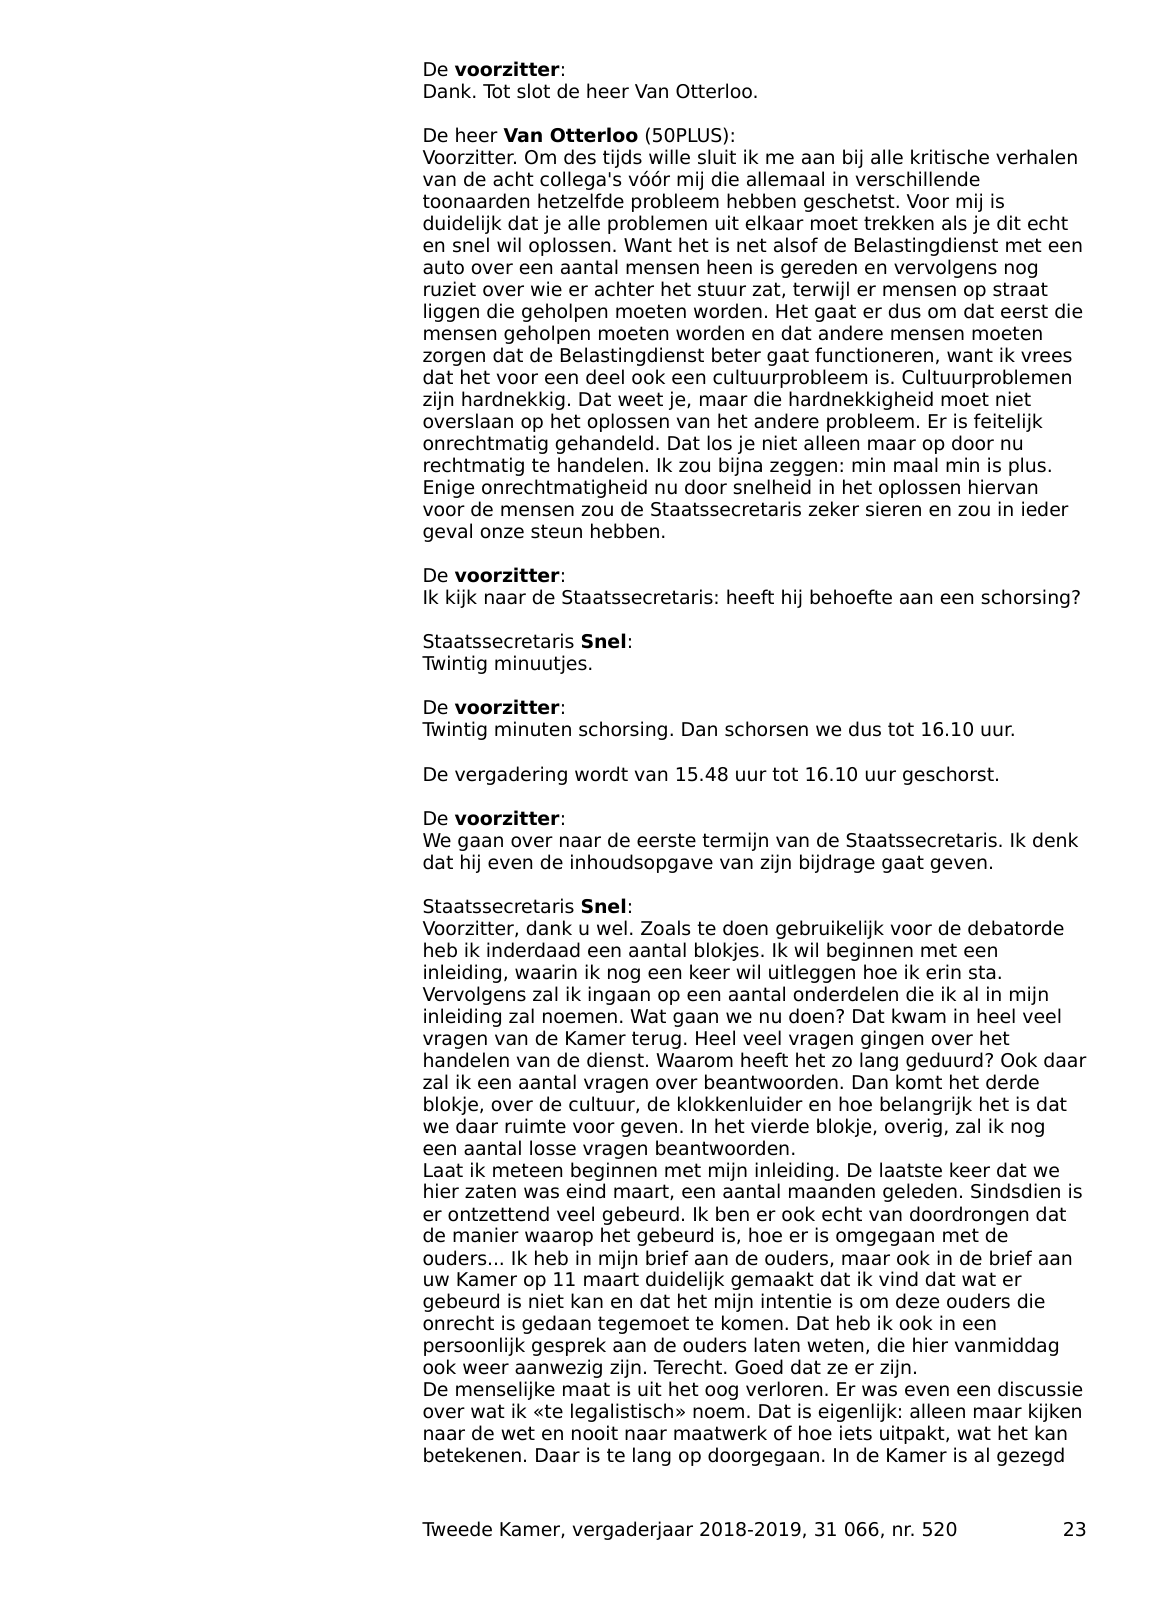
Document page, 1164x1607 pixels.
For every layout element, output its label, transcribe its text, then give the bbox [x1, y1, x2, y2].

text Staatssecretaris Snel: [422, 896, 1087, 918]
text Dank. Tot slot de heer Van Otterloo. [422, 81, 1087, 103]
text Voorzitter, dank u wel. Zoals te doen gebruikelijk voor de debatorde heb ik inderdaad een aantal blokjes. Ik wil beginnen met een inleiding, waarin ik nog een keer wil uitleggen hoe ik erin sta. Vervolgens zal ik ingaan op een aantal onderdelen die ik al in mijn inleiding zal noemen. Wat gaan we nu doen? Dat kwam in heel veel vragen van de Kamer terug. Heel veel vragen gingen over het handelen van de dienst. Waarom heeft het zo lang geduurd? Ook daar zal ik een aantal vragen over beantwoorden. Dan komt het derde blokje, over de cultuur, de klokkenluider en hoe belangrijk het is dat we daar ruimte voor geven. In het vierde blokje, overig, zal ik nog een aantal losse vragen beantwoorden. [422, 918, 1087, 1159]
text De voorzitter: [422, 565, 1087, 587]
text Twintig minuten schorsing. Dan schorsen we dus tot 16.10 uur. [422, 719, 1087, 741]
text Staatssecretaris Snel: [422, 631, 1087, 653]
text De heer Van Otterloo (50PLUS): [422, 125, 1087, 147]
text Twintig minuutjes. [422, 653, 1087, 675]
text De vergadering wordt van 15.48 uur tot 16.10 uur geschorst. [422, 763, 1087, 785]
text Voorzitter. Om des tijds wille sluit ik me aan bij alle kritische verhalen van de acht collega's vóór mij die allemaal in verschillende toonaarden hetzelfde probleem hebben geschetst. Voor mij is duidelijk dat je alle problemen uit elkaar moet trekken als je dit echt en snel wil oplossen. Want het is net alsof de Belastingdienst met een auto over een aantal mensen heen is gereden en vervolgens nog ruziet over wie er achter het stuur zat, terwijl er mensen op straat liggen die geholpen moeten worden. Het gaat er dus om dat eerst die mensen geholpen moeten worden en dat andere mensen moeten zorgen dat de Belastingdienst beter gaat functioneren, want ik vrees dat het voor een deel ook een cultuurprobleem is. Cultuurproblemen zijn hardnekkig. Dat weet je, maar die hardnekkigheid moet niet overslaan op het oplossen van het andere probleem. Er is feitelijk onrechtmatig gehandeld. Dat los je niet alleen maar op door nu rechtmatig te handelen. Ik zou bijna zeggen: min maal min is plus. Enige onrechtmatigheid nu door snelheid in het oplossen hiervan voor de mensen zou de Staatssecretaris zeker sieren en zou in ieder geval onze steun hebben. [422, 147, 1087, 543]
text De voorzitter: [422, 808, 1087, 829]
text De voorzitter: [422, 697, 1087, 719]
text De voorzitter: [422, 59, 1087, 81]
text We gaan over naar de eerste termijn van de Staatssecretaris. Ik denk dat hij even de inhoudsopgave van zijn bijdrage gaat geven. [422, 829, 1087, 873]
text De menselijke maat is uit het oog verloren. Er was even een discussie over wat ik «te legalistisch» noem. Dat is eigenlijk: alleen maar kijken naar de wet en nooit naar maatwerk of hoe iets uitpakt, wat het kan betekenen. Daar is te lang op doorgegaan. In de Kamer is al gezegd [422, 1379, 1087, 1467]
text Ik kijk naar de Staatssecretaris: heeft hij behoefte aan een schorsing? [422, 587, 1087, 609]
text Laat ik meteen beginnen met mijn inleiding. De laatste keer dat we hier zaten was eind maart, een aantal maanden geleden. Sindsdien is er ontzettend veel gebeurd. Ik ben er ook echt van doordrongen dat de manier waarop het gebeurd is, hoe er is omgegaan met de ouders... Ik heb in mijn brief aan de ouders, maar ook in de brief aan uw Kamer op 11 maart duidelijk gemaakt dat ik vind dat wat er gebeurd is niet kan en dat het mijn intentie is om deze ouders die onrecht is gedaan tegemoet te komen. Dat heb ik ook in een persoonlijk gesprek aan de ouders laten weten, die hier vanmiddag ook weer aanwezig zijn. Terecht. Goed dat ze er zijn. [422, 1159, 1087, 1379]
